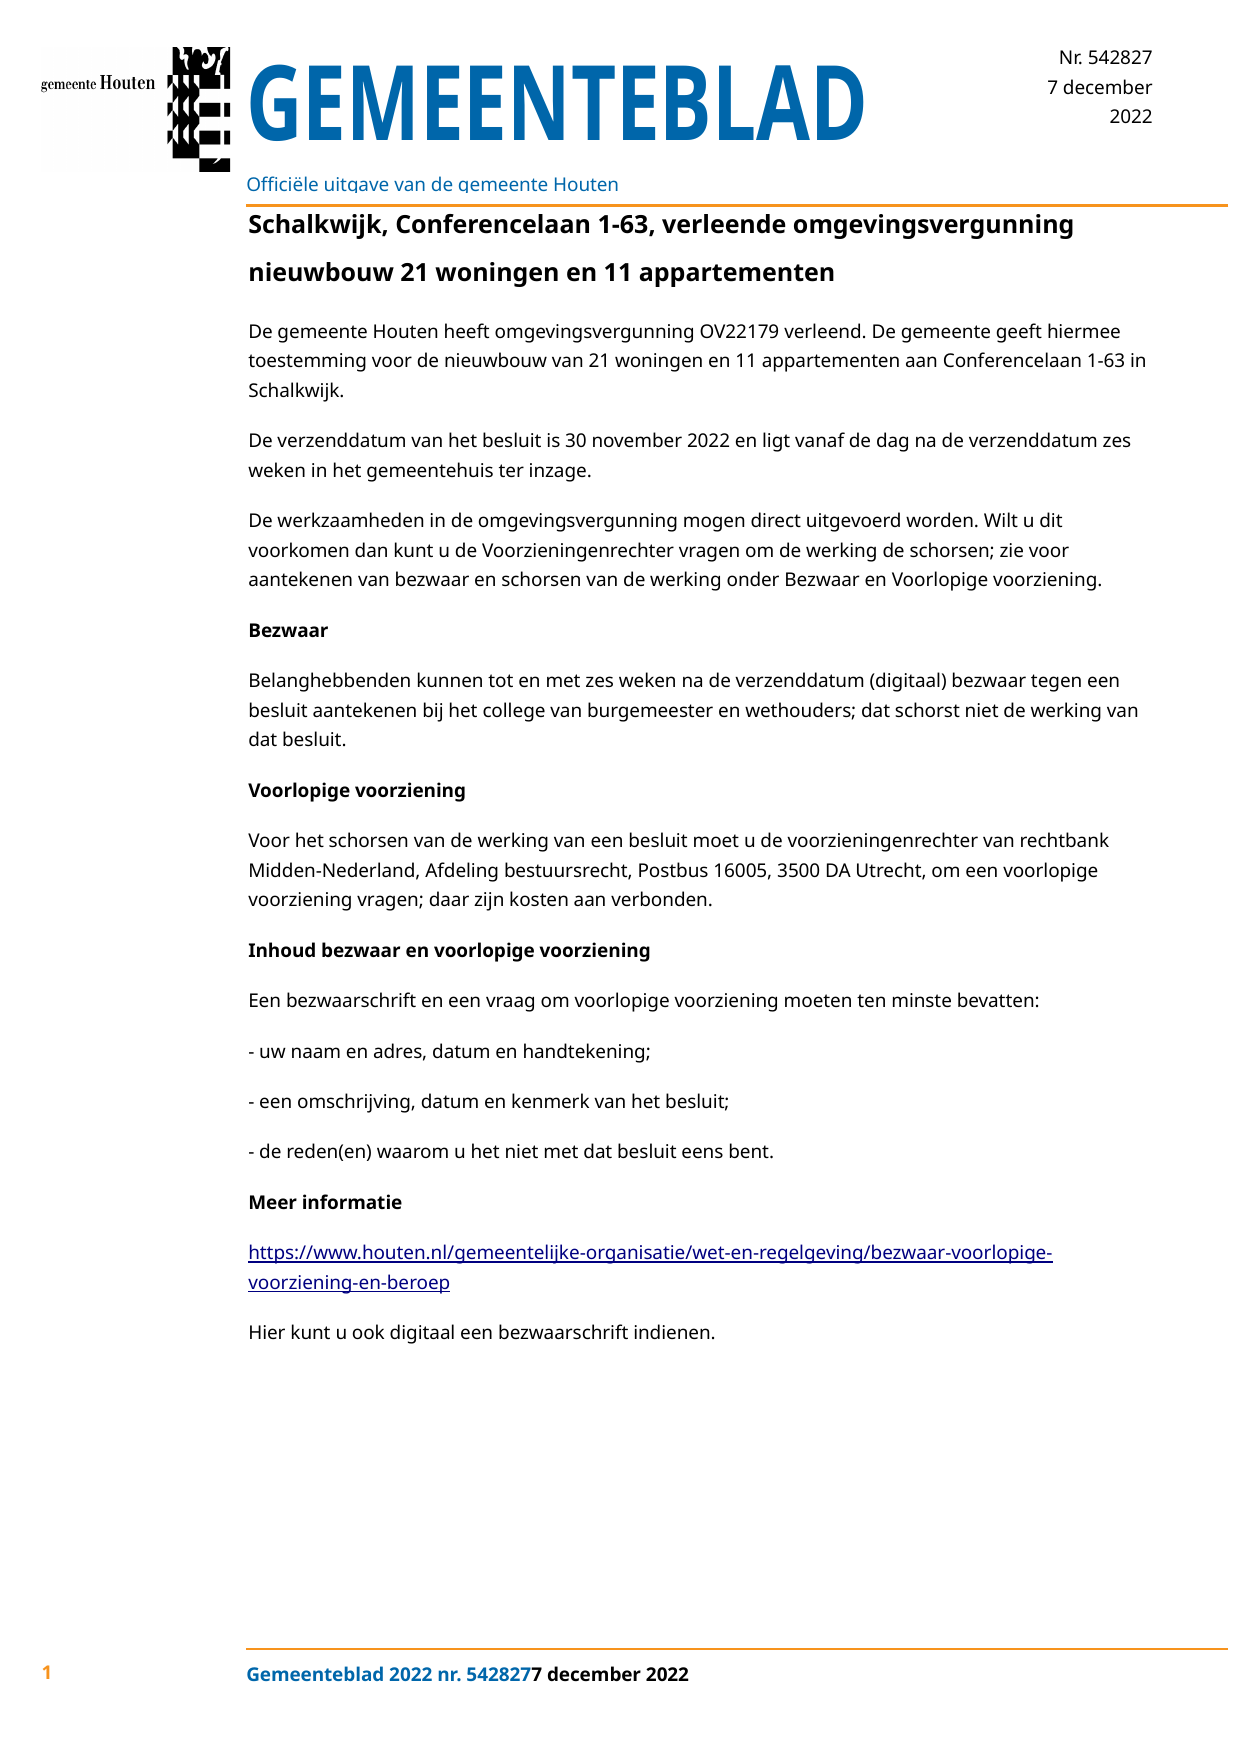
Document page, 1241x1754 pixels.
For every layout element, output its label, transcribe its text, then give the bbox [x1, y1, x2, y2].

text Hier kunt u ook digitaal een bezwaarschrift indienen. [248, 1319, 1152, 1345]
text - de reden(en) waarom u het niet met dat besluit eens bent. [248, 1139, 1152, 1164]
text - een omschrijving, datum en kenmerk van het besluit; [248, 1088, 1152, 1114]
text Meer informatie [248, 1189, 1152, 1215]
text Bezwaar [248, 617, 1152, 643]
text Voor het schorsen van de werking van een besluit moet u de voorzieningenrechter van rechtbank Midden-Nederland, Afdeling bestuursrecht, Postbus 16005, 3500 DA Utrecht, om een voorlopige voorziening vragen; daar zijn kosten aan verbonden. [248, 827, 1152, 912]
text Schalkwijk, Conferencelaan 1-63, verleende omgevingsvergunning nieuwbouw 21 woningen en 11 appartementen [248, 207, 1152, 288]
text De verzenddatum van het besluit is 30 november 2022 en ligt vanaf de dag na de verzenddatum zes weken in het gemeentehuis ter inzage. [248, 427, 1152, 483]
text - uw naam en adres, datum en handtekening; [248, 1038, 1152, 1064]
text https://www.houten.nl/gemeentelijke-organisatie/wet-en-regelgeving/bezwaar-voorlopige-voorziening-en-beroep [248, 1239, 1152, 1295]
picture [41, 47, 231, 172]
text De gemeente Houten heeft omgevingsvergunning OV22179 verleend. De gemeente geeft hiermee toestemming voor de nieuwbouw van 21 woningen en 11 appartementen aan Conferencelaan 1-63 in Schalkwijk. [248, 318, 1152, 403]
text De werkzaamheden in de omgevingsvergunning mogen direct uitgevoerd worden. Wilt u dit voorkomen dan kunt u de Voorzieningenrechter vragen om de werking de schorsen; zie voor aantekenen van bezwaar en schorsen van de werking onder Bezwaar en Voorlopige voorziening. [248, 507, 1152, 592]
text Een bezwaarschrift en een vraag om voorlopige voorziening moeten ten minste bevatten: [248, 987, 1152, 1013]
text Inhoud bezwaar en voorlopige voorziening [248, 937, 1152, 963]
text Voorlopige voorziening [248, 777, 1152, 803]
text Belanghebbenden kunnen tot en met zes weken na de verzenddatum (digitaal) bezwaar tegen een besluit aantekenen bij het college van burgemeester en wethouders; dat schorst niet de werking van dat besluit. [248, 667, 1152, 752]
